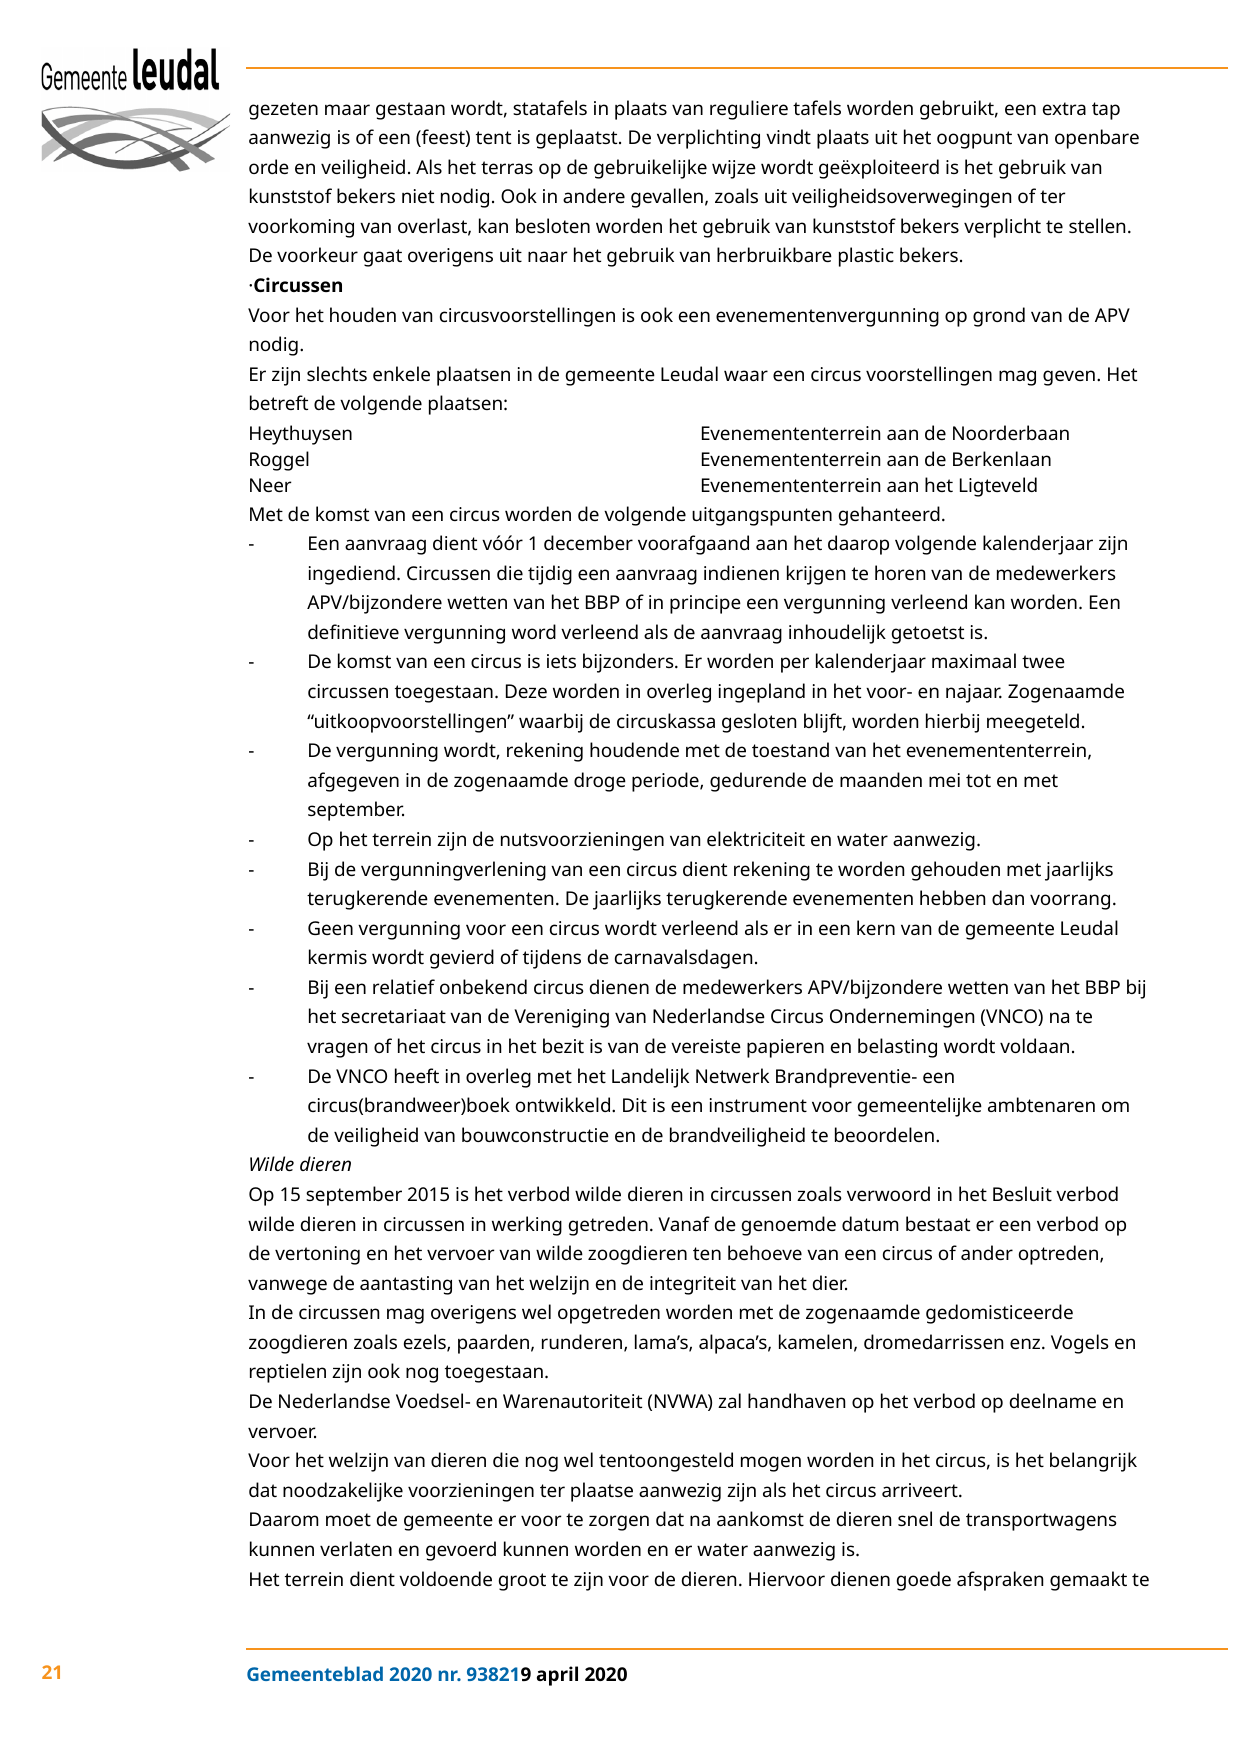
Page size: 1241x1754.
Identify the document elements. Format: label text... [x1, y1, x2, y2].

table_header Heythuysen [248, 420, 700, 446]
text Wilde dieren [248, 1152, 1152, 1177]
list De komst van een circus is iets bijzonders. Er worden per kalenderjaar maximaal twee circussen toegestaan. Deze worden in overleg ingepland in het voor- en najaar. Zogenaamde “uitkoopvoorstellingen” waarbij de circuskassa gesloten blijft, worden hierbij meegeteld. [248, 649, 1152, 733]
list Op het terrein zijn de nutsvoorzieningen van elektriciteit en water aanwezig. [248, 826, 1152, 852]
text ·Circussen [248, 272, 1152, 298]
text Er zijn slechts enkele plaatsen in de gemeente Leudal waar een circus voorstellingen mag geven. Het betreft de volgende plaatsen: [248, 361, 1152, 416]
text Voor het houden van circusvoorstellingen is ook een evenementenvergunning op grond van de APV nodig. [248, 302, 1152, 357]
text Voor het welzijn van dieren die nog wel tentoongesteld mogen worden in het circus, is het belangrijk dat noodzakelijke voorzieningen ter plaatse aanwezig zijn als het circus arriveert. [248, 1447, 1152, 1503]
text Daarom moet de gemeente er voor te zorgen dat na aankomst de dieren snel de transportwagens kunnen verlaten en gevoerd kunnen worden en er water aanwezig is. [248, 1507, 1152, 1562]
text De Nederlandse Voedsel- en Warenautoriteit (NVWA) zal handhaven op het verbod op deelname en vervoer. [248, 1388, 1152, 1443]
table_cell Neer [248, 472, 700, 497]
list De VNCO heeft in overleg met het Landelijk Netwerk Brandpreventie- een circus(brandweer)boek ontwikkeld. Dit is een instrument voor gemeentelijke ambtenaren om de veiligheid van bouwconstructie en de brandveiligheid te beoordelen. [248, 1063, 1152, 1148]
list Een aanvraag dient vóór 1 december voorafgaand aan het daarop volgende kalenderjaar zijn ingediend. Circussen die tijdig een aanvraag indienen krijgen te horen van de medewerkers APV/bijzondere wetten van het BBP of in principe een vergunning verleend kan worden. Een definitieve vergunning word verleend als de aanvraag inhoudelijk getoetst is. [248, 530, 1152, 645]
text Het terrein dient voldoende groot te zijn voor de dieren. Hiervoor dienen goede afspraken gemaakt te [248, 1566, 1152, 1591]
text gezeten maar gestaan wordt, statafels in plaats van reguliere tafels worden gebruikt, een extra tap aanwezig is of een (feest) tent is geplaatst. De verplichting vindt plaats uit het oogpunt van openbare orde en veiligheid. Als het terras op de gebruikelijke wijze wordt geëxploiteerd is het gebruik van kunststof bekers niet nodig. Ook in andere gevallen, zoals uit veiligheidsoverwegingen of ter voorkoming van overlast, kan besloten worden het gebruik van kunststof bekers verplicht te stellen. [248, 95, 1152, 239]
picture [41, 47, 231, 172]
list De vergunning wordt, rekening houdende met de toestand van het evenemententerrein, afgegeven in de zogenaamde droge periode, gedurende de maanden mei tot en met september. [248, 737, 1152, 822]
table_cell Evenemententerrein aan de Berkenlaan [700, 446, 1152, 472]
list Bij de vergunningverlening van een circus dient rekening te worden gehouden met jaarlijks terugkerende evenementen. De jaarlijks terugkerende evenementen hebben dan voorrang. [248, 856, 1152, 911]
text In de circussen mag overigens wel opgetreden worden met de zogenaamde gedomisticeerde zoogdieren zoals ezels, paarden, runderen, lama’s, alpaca’s, kamelen, dromedarrissen enz. Vogels en reptielen zijn ook nog toegestaan. [248, 1299, 1152, 1384]
table_cell Evenemententerrein aan het Ligteveld [700, 472, 1152, 497]
text De voorkeur gaat overigens uit naar het gebruik van herbruikbare plastic bekers. [248, 243, 1152, 268]
text Op 15 september 2015 is het verbod wilde dieren in circussen zoals verwoord in het Besluit verbod wilde dieren in circussen in werking getreden. Vanaf de genoemde datum bestaat er een verbod op de vertoning en het vervoer van wilde zoogdieren ten behoeve van een circus of ander optreden, vanwege de aantasting van het welzijn en de integriteit van het dier. [248, 1181, 1152, 1296]
list Geen vergunning voor een circus wordt verleend als er in een kern van de gemeente Leudal kermis wordt gevierd of tijdens de carnavalsdagen. [248, 915, 1152, 970]
list Bij een relatief onbekend circus dienen de medewerkers APV/bijzondere wetten van het BBP bij het secretariaat van de Vereniging van Nederlandse Circus Ondernemingen (VNCO) na te vragen of het circus in het bezit is van de vereiste papieren en belasting wordt voldaan. [248, 974, 1152, 1059]
table_cell Roggel [248, 446, 700, 472]
table_header Evenemententerrein aan de Noorderbaan [700, 420, 1152, 446]
text Met de komst van een circus worden de volgende uitgangspunten gehanteerd. [248, 501, 1152, 526]
